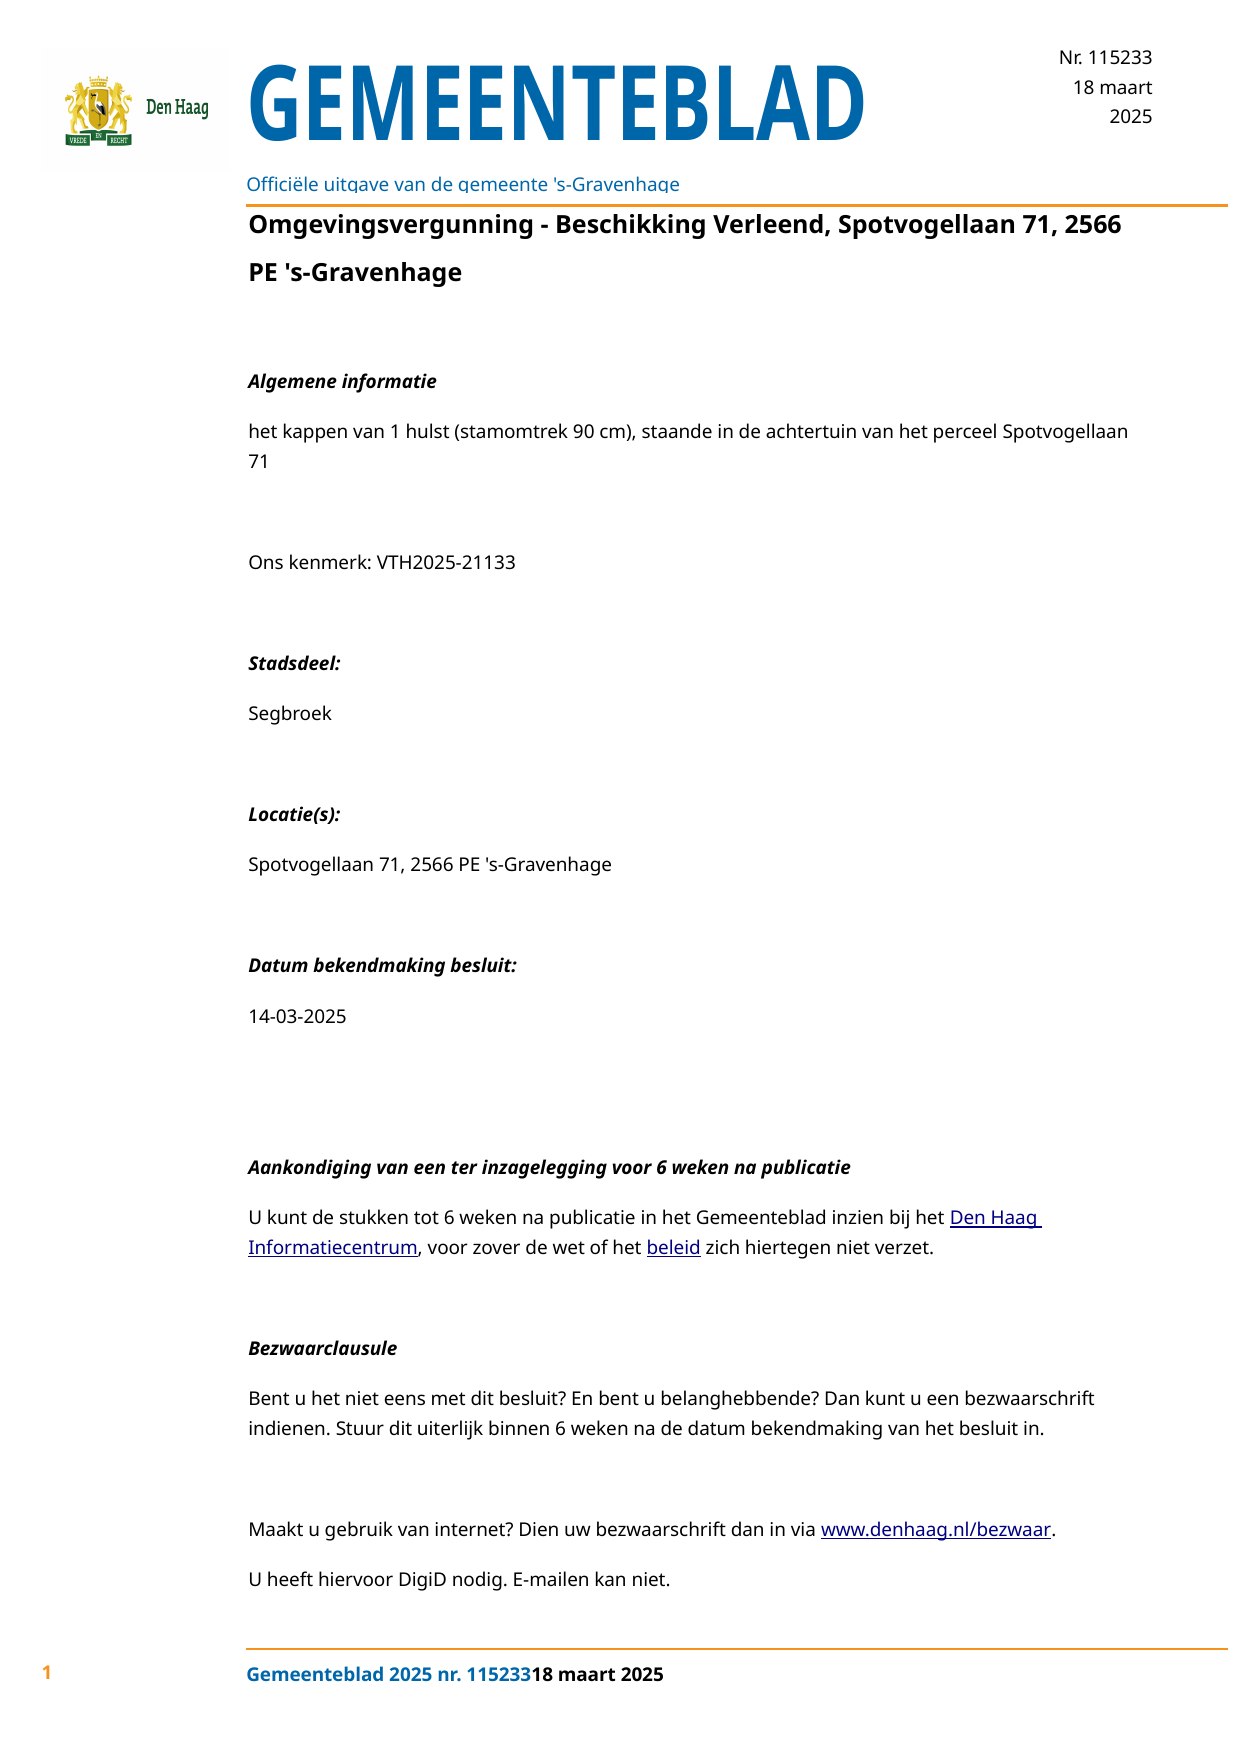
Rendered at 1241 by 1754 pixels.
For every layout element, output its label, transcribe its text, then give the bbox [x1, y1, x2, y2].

text U kunt de stukken tot 6 weken na publicatie in het Gemeenteblad inzien bij het Den Haag Informatiecentrum, voor zover de wet of het beleid zich hiertegen niet verzet. [248, 1204, 1152, 1260]
text Algemene informatie [248, 368, 1152, 394]
text U heeft hiervoor DigiD nodig. E-mailen kan niet. [248, 1566, 1152, 1592]
text Aankondiging van een ter inzagelegging voor 6 weken na publicatie [248, 1154, 1152, 1180]
text Maakt u gebruik van internet? Dien uw bezwaarschrift dan in via www.denhaag.nl/bezwaar. [248, 1516, 1152, 1542]
text 14-03-2025 [248, 1003, 1152, 1029]
text het kappen van 1 hulst (stamomtrek 90 cm), staande in de achtertuin van het perceel Spotvogellaan 71 [248, 419, 1152, 474]
text Stadsdeel: [248, 650, 1152, 676]
text Locatie(s): [248, 801, 1152, 827]
text Ons kenmerk: VTH2025-21133 [248, 549, 1152, 575]
text Spotvogellaan 71, 2566 PE 's-Gravenhage [248, 852, 1152, 877]
text Bent u het niet eens met dit besluit? En bent u belanghebbende? Dan kunt u een bezwaarschrift indienen. Stuur dit uiterlijk binnen 6 weken na de datum bekendmaking van het besluit in. [248, 1385, 1152, 1441]
picture [41, 47, 231, 172]
text Omgevingsvergunning - Beschikking Verleend, Spotvogellaan 71, 2566 PE 's-Gravenhage [248, 207, 1152, 288]
text Segbroek [248, 700, 1152, 726]
text Datum bekendmaking besluit: [248, 952, 1152, 978]
text Bezwaarclausule [248, 1335, 1152, 1361]
